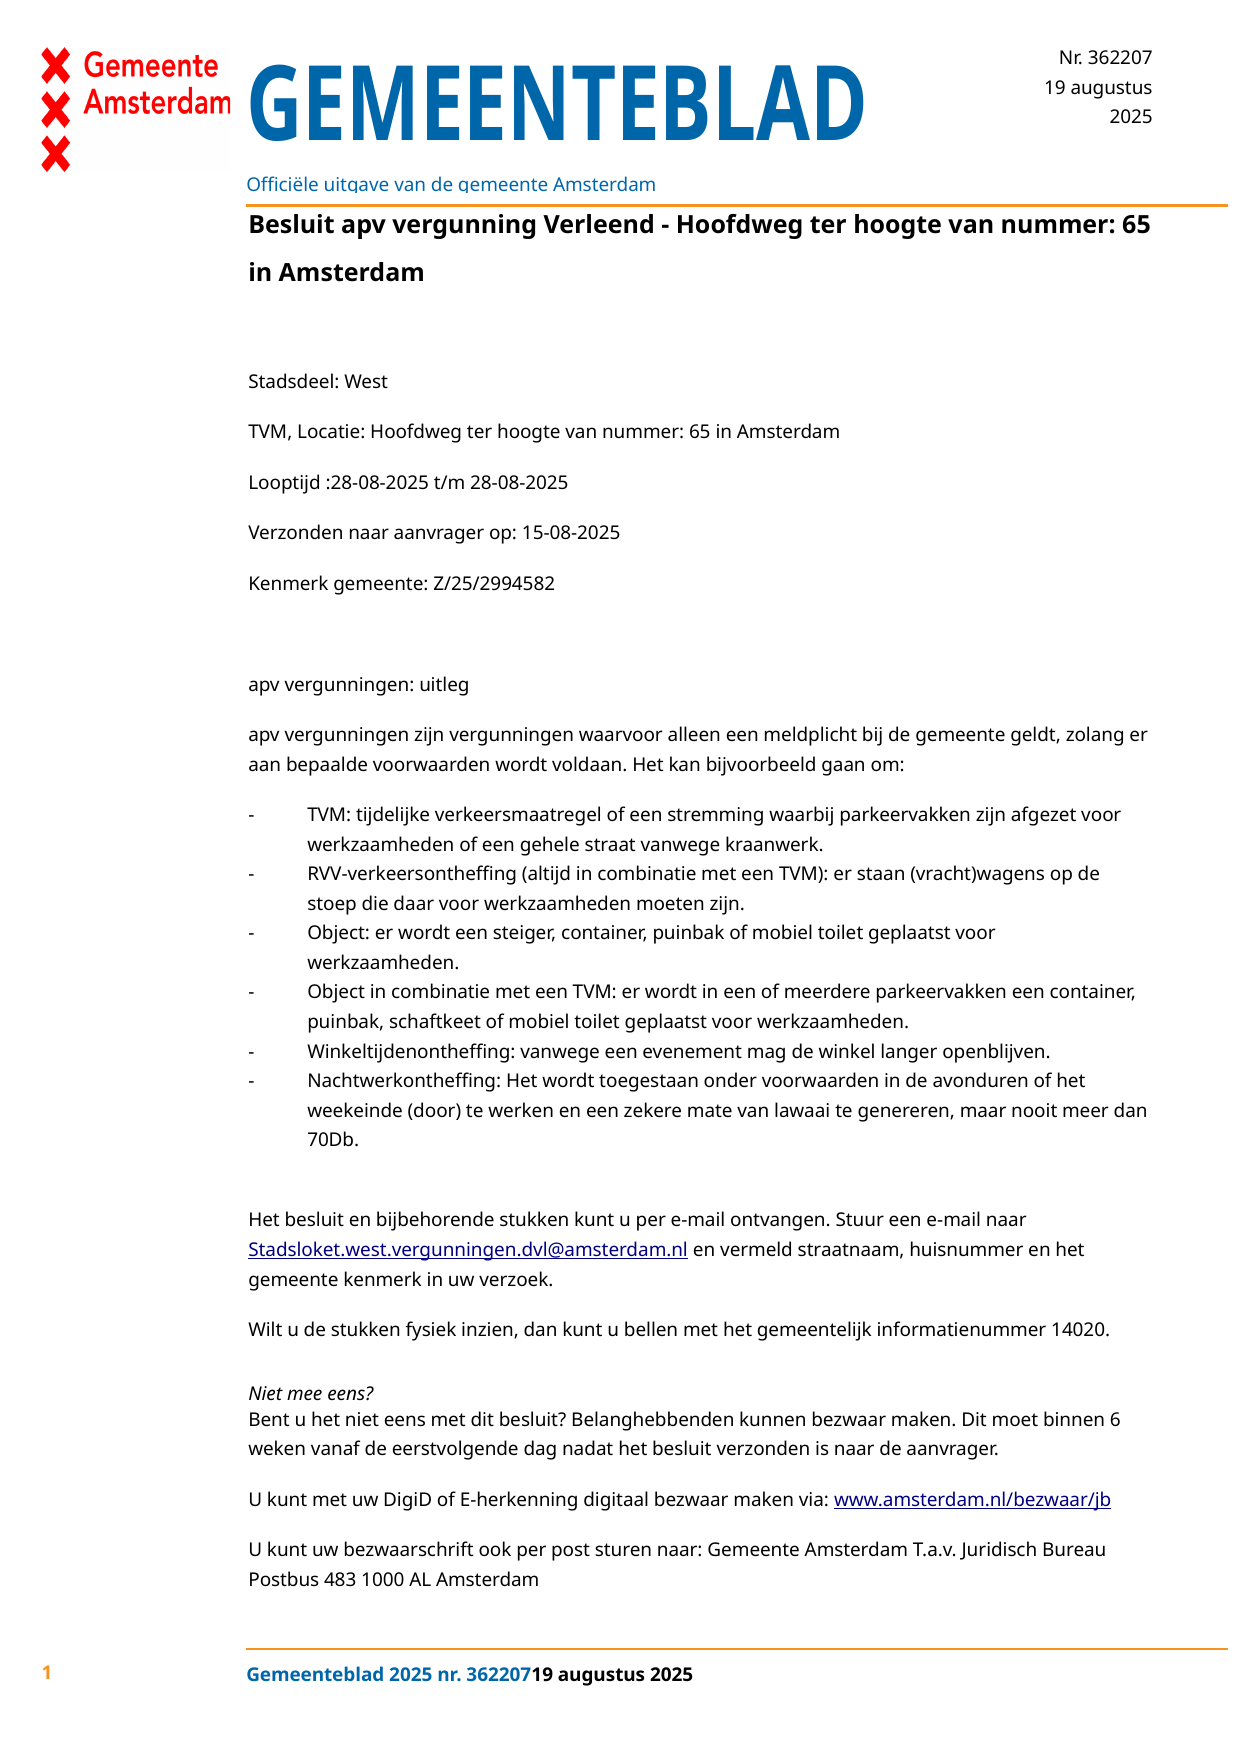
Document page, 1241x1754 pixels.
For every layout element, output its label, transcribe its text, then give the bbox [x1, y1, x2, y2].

text Besluit apv vergunning Verleend - Hoofdweg ter hoogte van nummer: 65 in Amsterdam [248, 207, 1152, 288]
list Nachtwerkontheffing: Het wordt toegestaan onder voorwaarden in de avonduren of het weekeinde (door) te werken en een zekere mate van lawaai te genereren, maar nooit meer dan 70Db. [248, 1067, 1152, 1152]
picture [41, 47, 231, 172]
text TVM, Locatie: Hoofdweg ter hoogte van nummer: 65 in Amsterdam [248, 419, 1152, 444]
text apv vergunningen zijn vergunningen waarvoor alleen een meldplicht bij de gemeente geldt, zolang er aan bepaalde voorwaarden wordt voldaan. Het kan bijvoorbeeld gaan om: [248, 721, 1152, 777]
text Stadsdeel: West [248, 368, 1152, 394]
text Wilt u de stukken fysiek inzien, dan kunt u bellen met het gemeentelijk informatienummer 14020. [248, 1316, 1152, 1342]
list Object: er wordt een steiger, container, puinbak of mobiel toilet geplaatst voor werkzaamheden. [248, 919, 1152, 975]
text Het besluit en bijbehorende stukken kunt u per e-mail ontvangen. Stuur een e-mail naar Stadsloket.west.vergunningen.dvl@amsterdam.nl en vermeld straatnaam, huisnummer en het gemeente kenmerk in uw verzoek. [248, 1207, 1152, 1292]
text Kenmerk gemeente: Z/25/2994582 [248, 570, 1152, 596]
list RVV-verkeersontheffing (altijd in combinatie met een TVM): er staan (vracht)wagens op de stoep die daar voor werkzaamheden moeten zijn. [248, 860, 1152, 916]
text Niet mee eens? [248, 1380, 1152, 1406]
text U kunt met uw DigiD of E-herkenning digitaal bezwaar maken via: www.amsterdam.nl/bezwaar/jb [248, 1486, 1152, 1512]
text Bent u het niet eens met dit besluit? Belanghebbenden kunnen bezwaar maken. Dit moet binnen 6 weken vanaf de eerstvolgende dag nadat het besluit verzonden is naar de aanvrager. [248, 1406, 1152, 1461]
list Object in combinatie met een TVM: er wordt in een of meerdere parkeervakken een container, puinbak, schaftkeet of mobiel toilet geplaatst voor werkzaamheden. [248, 979, 1152, 1034]
text U kunt uw bezwaarschrift ook per post sturen naar: Gemeente Amsterdam T.a.v. Juridisch Bureau Postbus 483 1000 AL Amsterdam [248, 1536, 1152, 1592]
list Winkeltijdenontheffing: vanwege een evenement mag de winkel langer openblijven. [248, 1038, 1152, 1064]
text Looptijd :28-08-2025 t/m 28-08-2025 [248, 469, 1152, 495]
text apv vergunningen: uitleg [248, 671, 1152, 697]
list TVM: tijdelijke verkeersmaatregel of een stremming waarbij parkeervakken zijn afgezet voor werkzaamheden of een gehele straat vanwege kraanwerk. [248, 801, 1152, 857]
text Verzonden naar aanvrager op: 15-08-2025 [248, 519, 1152, 545]
